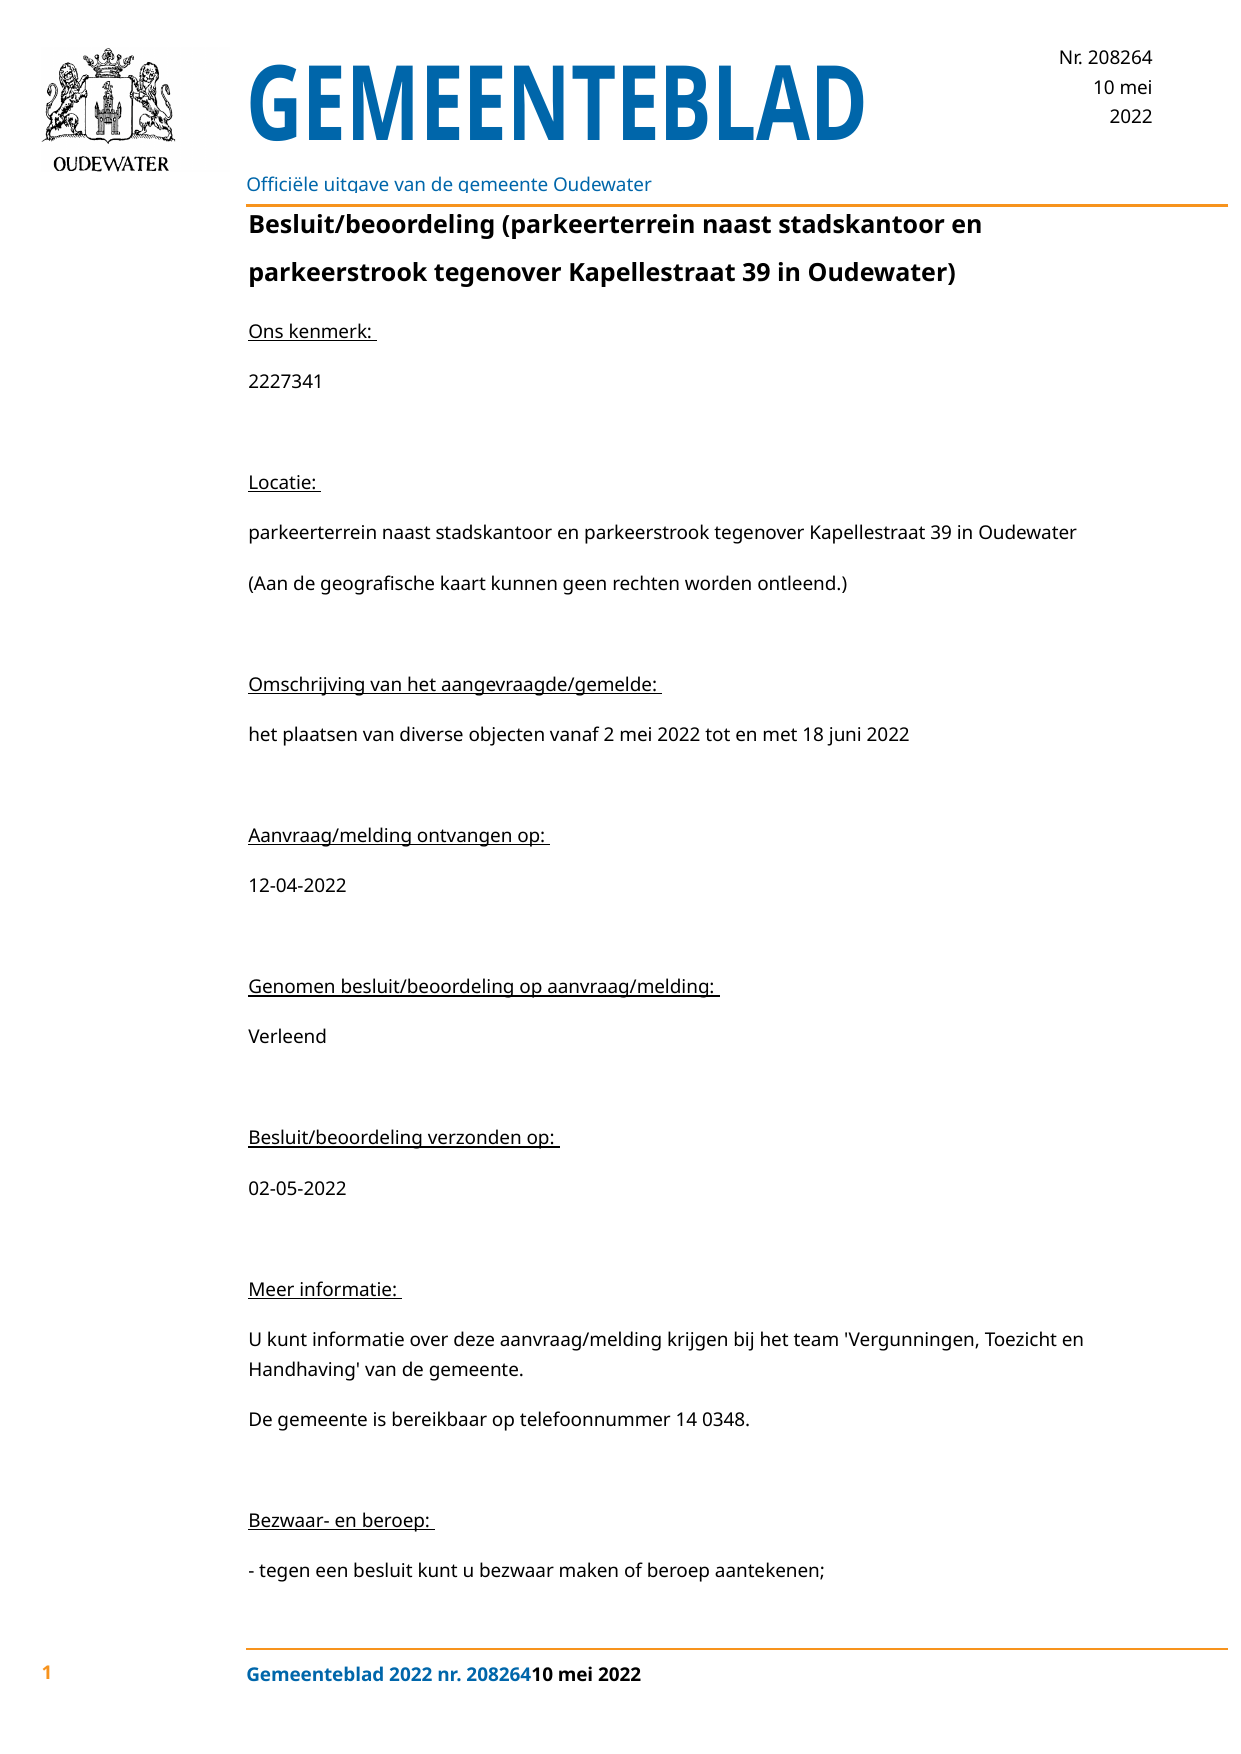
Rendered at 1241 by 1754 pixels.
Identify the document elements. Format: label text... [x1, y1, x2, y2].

text Besluit/beoordeling (parkeerterrein naast stadskantoor en parkeerstrook tegenover Kapellestraat 39 in Oudewater) [248, 207, 1152, 288]
text Bezwaar- en beroep: [248, 1507, 1152, 1533]
text Locatie: [248, 469, 1152, 495]
text 02-05-2022 [248, 1175, 1152, 1201]
picture [41, 47, 231, 172]
text (Aan de geografische kaart kunnen geen rechten worden ontleend.) [248, 570, 1152, 596]
text 2227341 [248, 368, 1152, 394]
text het plaatsen van diverse objecten vanaf 2 mei 2022 tot en met 18 juni 2022 [248, 721, 1152, 747]
text Meer informatie: [248, 1276, 1152, 1302]
text Aanvraag/melding ontvangen op: [248, 822, 1152, 848]
text De gemeente is bereikbaar op telefoonnummer 14 0348. [248, 1406, 1152, 1432]
text Ons kenmerk: [248, 318, 1152, 344]
text Genomen besluit/beoordeling op aanvraag/melding: [248, 973, 1152, 999]
text U kunt informatie over deze aanvraag/melding krijgen bij het team 'Vergunningen, Toezicht en Handhaving' van de gemeente. [248, 1326, 1152, 1382]
text 12-04-2022 [248, 872, 1152, 898]
text parkeerterrein naast stadskantoor en parkeerstrook tegenover Kapellestraat 39 in Oudewater [248, 519, 1152, 545]
text - tegen een besluit kunt u bezwaar maken of beroep aantekenen; [248, 1557, 1152, 1583]
text Omschrijving van het aangevraagde/gemelde: [248, 671, 1152, 697]
text Verleend [248, 1024, 1152, 1049]
text Besluit/beoordeling verzonden op: [248, 1124, 1152, 1150]
